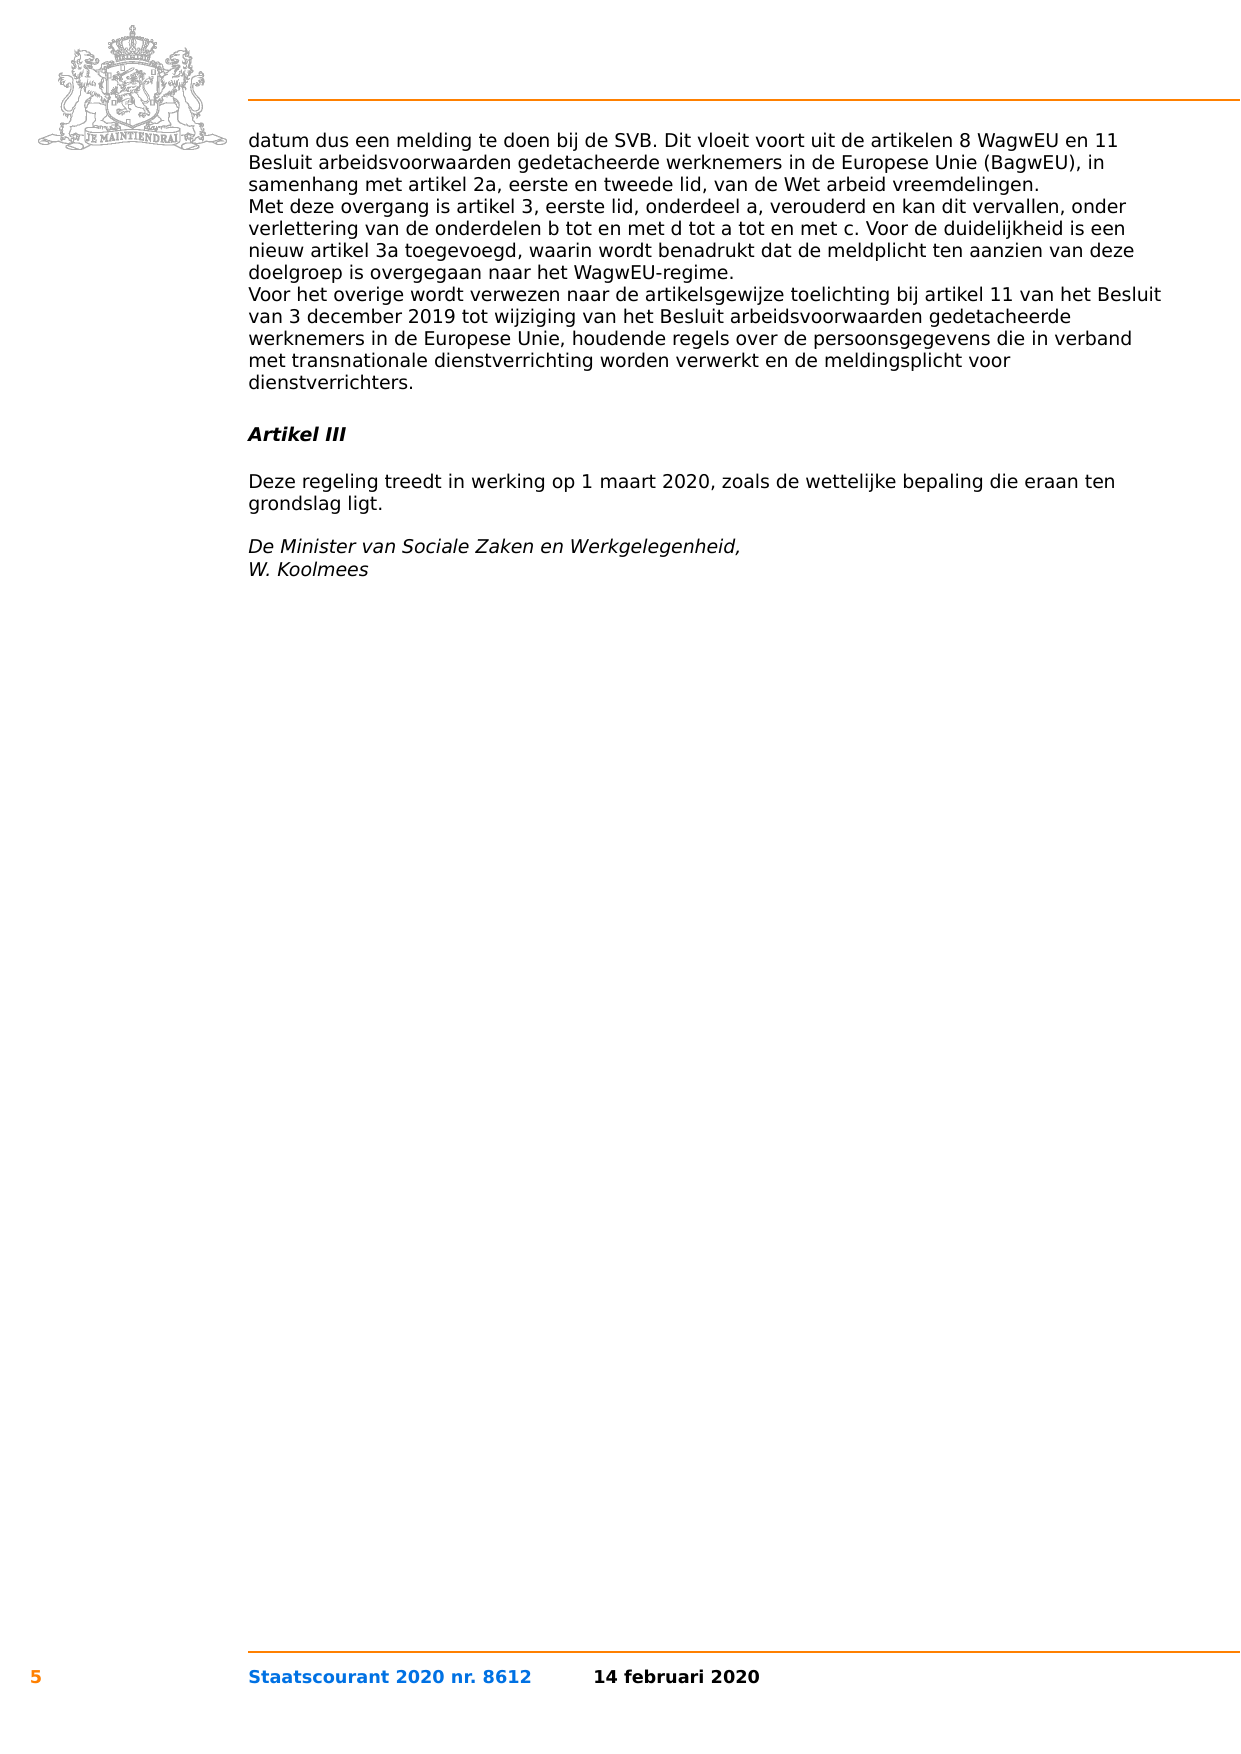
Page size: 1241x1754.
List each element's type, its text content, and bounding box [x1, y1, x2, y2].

text Met deze overgang is artikel 3, eerste lid, onderdeel a, verouderd en kan dit vervallen, onder verlettering van de onderdelen b tot en met d tot a tot en met c. Voor de duidelijkheid is een nieuw artikel 3a toegevoegd, waarin wordt benadrukt dat de meldplicht ten aanzien van deze doelgroep is overgegaan naar het WagwEU-regime. [248, 196, 1163, 284]
text datum dus een melding te doen bij de SVB. Dit vloeit voort uit de artikelen 8 WagwEU en 11 Besluit arbeidsvoorwaarden gedetacheerde werknemers in de Europese Unie (BagwEU), in samenhang met artikel 2a, eerste en tweede lid, van de Wet arbeid vreemdelingen. [248, 130, 1163, 196]
text Voor het overige wordt verwezen naar de artikelsgewijze toelichting bij artikel 11 van het Besluit van 3 december 2019 tot wijziging van het Besluit arbeidsvoorwaarden gedetacheerde werknemers in de Europese Unie, houdende regels over de persoonsgegevens die in verband met transnationale dienstverrichting worden verwerkt en de meldingsplicht voor dienstverrichters. [248, 284, 1163, 394]
text Deze regeling treedt in werking op 1 maart 2020, zoals de wettelijke bepaling die eraan ten grondslag ligt. [248, 471, 1163, 514]
subtitle Artikel III [248, 424, 1163, 446]
text De Minister van Sociale Zaken en Werkgelegenheid, W. Koolmees [248, 536, 1163, 580]
picture [38, 25, 227, 150]
